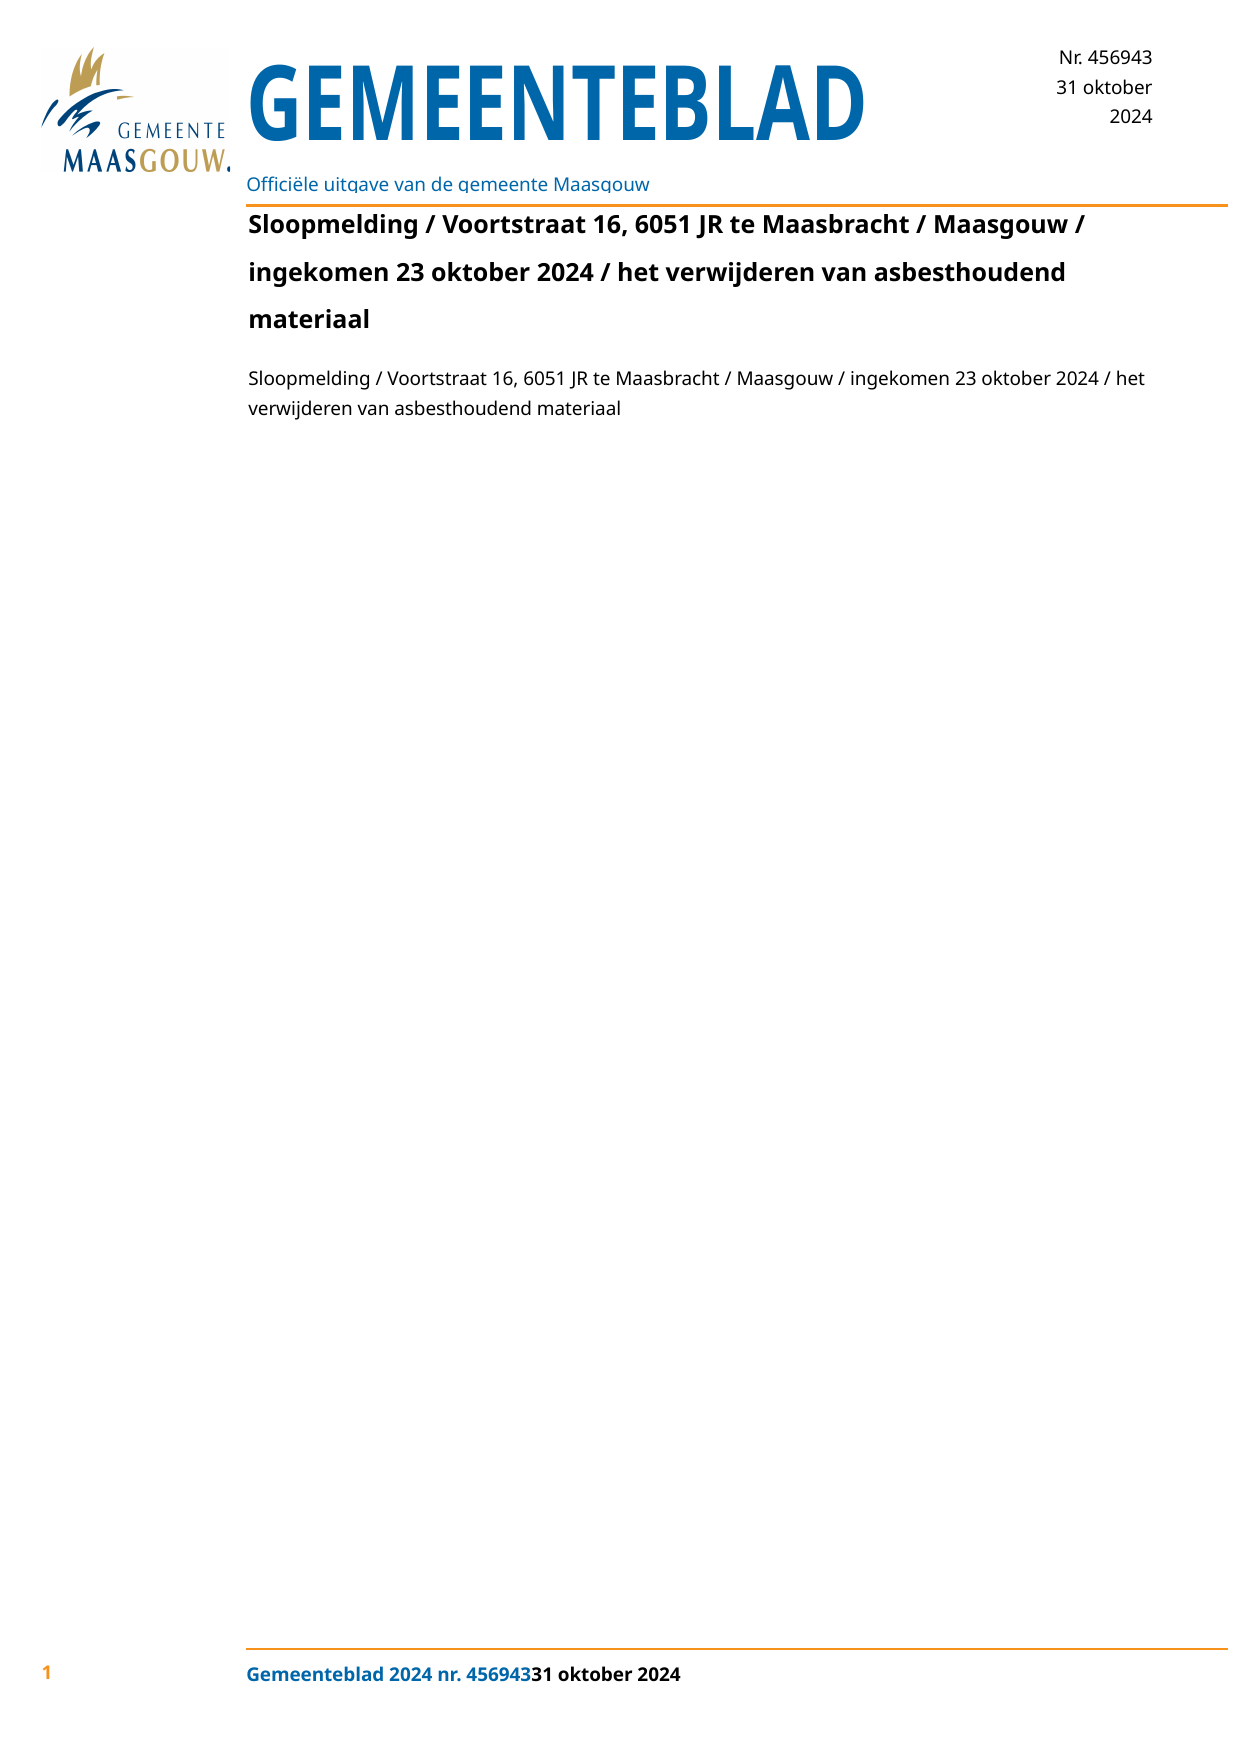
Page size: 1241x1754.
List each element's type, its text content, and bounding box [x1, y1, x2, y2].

picture [41, 47, 231, 172]
text Sloopmelding / Voortstraat 16, 6051 JR te Maasbracht / Maasgouw / ingekomen 23 oktober 2024 / het verwijderen van asbesthoudend materiaal [248, 366, 1152, 421]
text Sloopmelding / Voortstraat 16, 6051 JR te Maasbracht / Maasgouw / ingekomen 23 oktober 2024 / het verwijderen van asbesthoudend materiaal [248, 207, 1152, 336]
